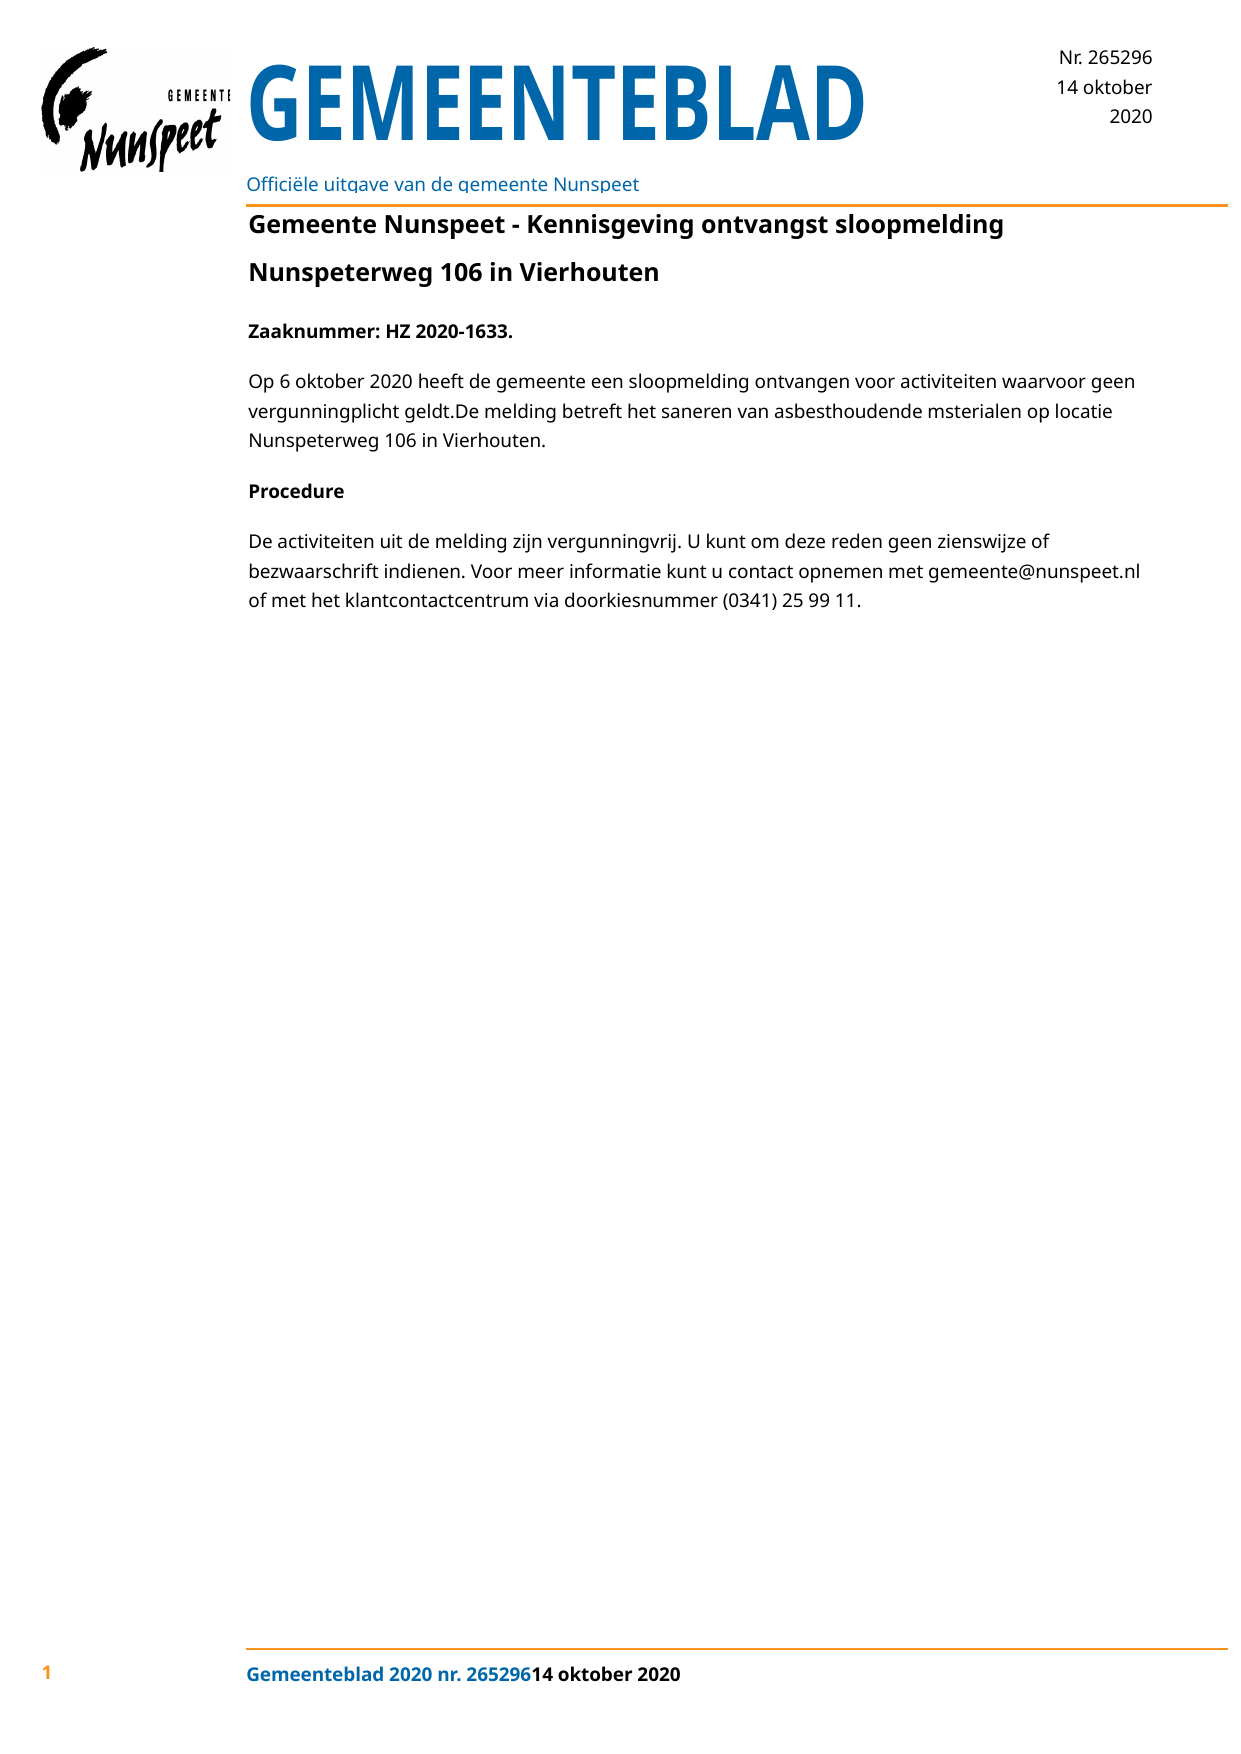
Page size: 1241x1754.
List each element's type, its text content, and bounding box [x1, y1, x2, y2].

text De activiteiten uit de melding zijn vergunningvrij. U kunt om deze reden geen zienswijze of bezwaarschrift indienen. Voor meer informatie kunt u contact opnemen met gemeente@nunspeet.nl of met het klantcontactcentrum via doorkiesnummer (0341) 25 99 11. [248, 528, 1152, 613]
text Zaaknummer: HZ 2020-1633. [248, 318, 1152, 344]
picture [41, 47, 231, 172]
text Procedure [248, 478, 1152, 504]
text Op 6 oktober 2020 heeft de gemeente een sloopmelding ontvangen voor activiteiten waarvoor geen vergunningplicht geldt.De melding betreft het saneren van asbesthoudende msterialen op locatie Nunspeterweg 106 in Vierhouten. [248, 368, 1152, 453]
text Gemeente Nunspeet - Kennisgeving ontvangst sloopmelding Nunspeterweg 106 in Vierhouten [248, 207, 1152, 288]
